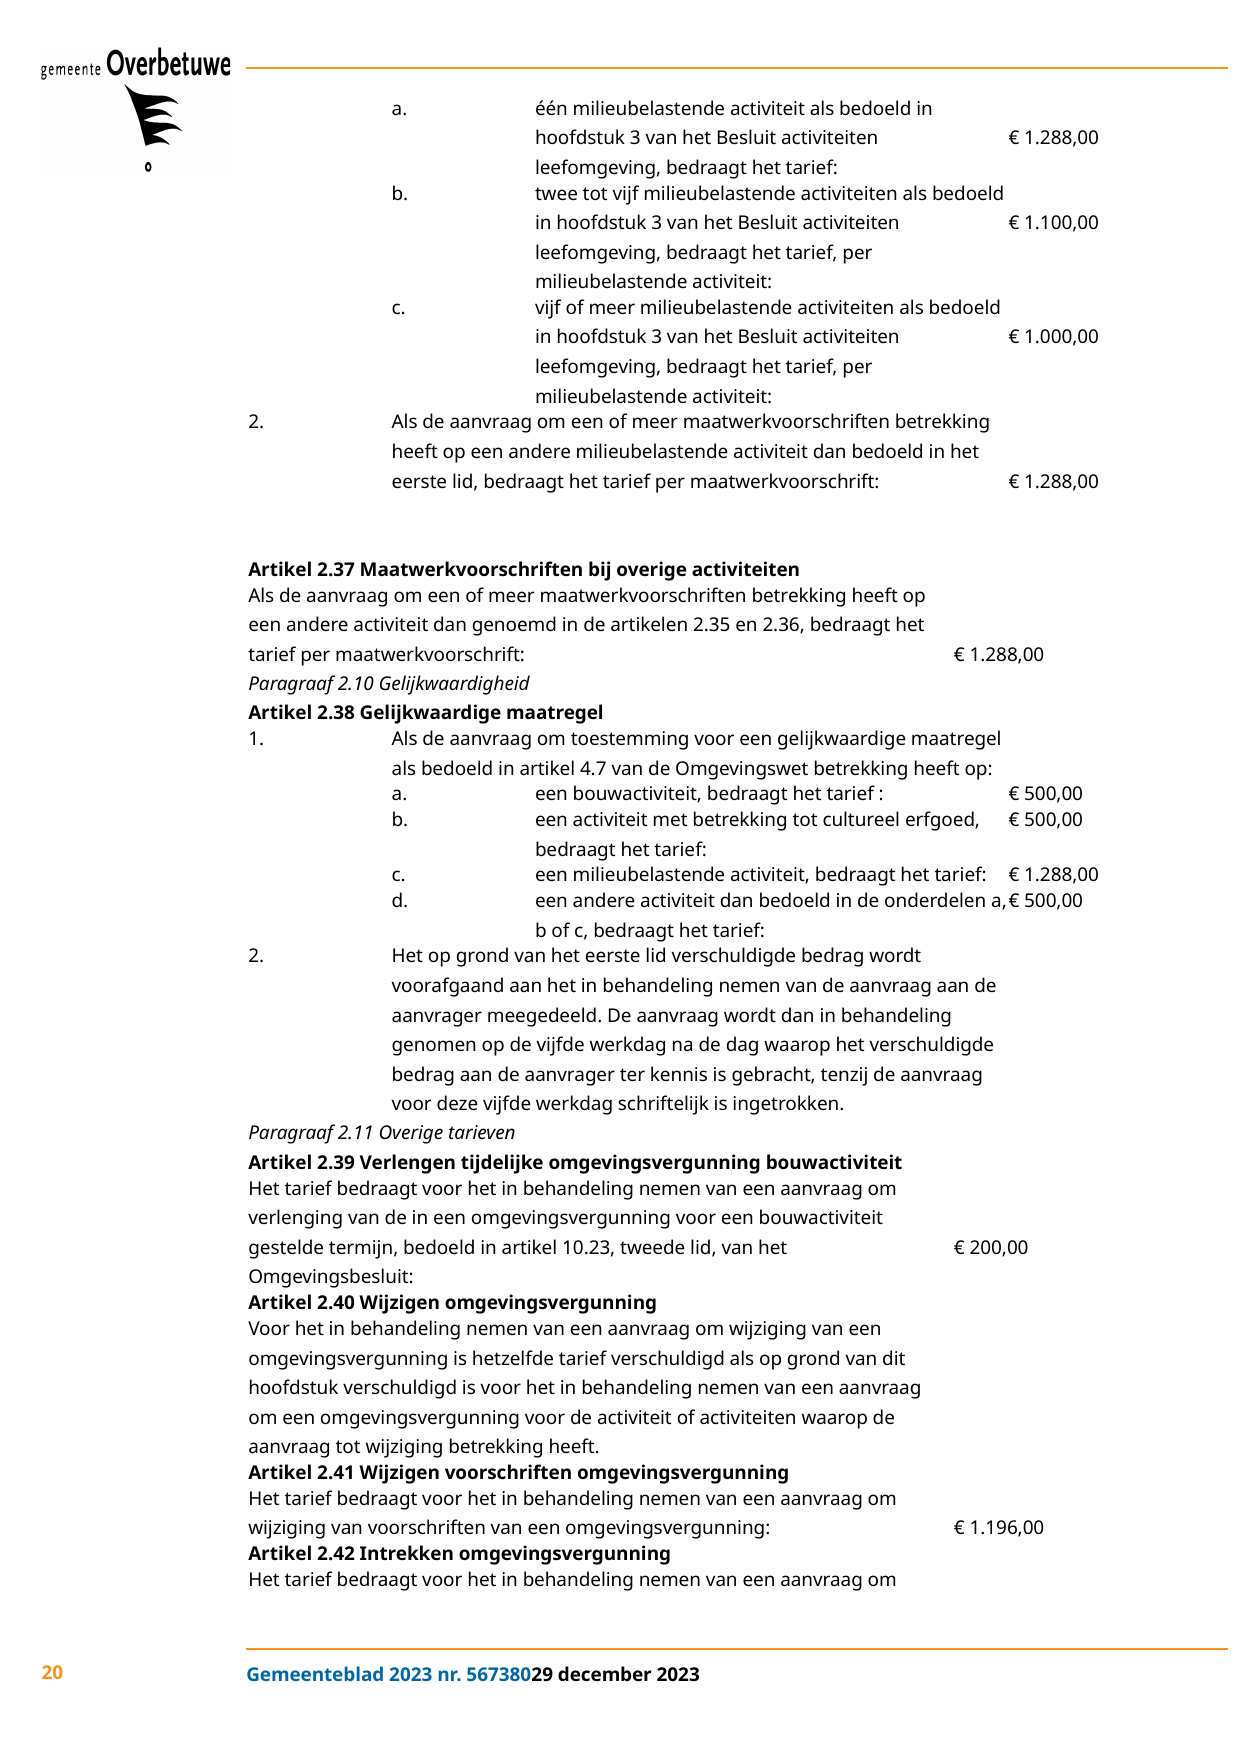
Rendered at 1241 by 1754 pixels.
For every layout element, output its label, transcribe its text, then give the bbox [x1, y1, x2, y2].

text Paragraaf 2.10 Gelijkwaardigheid [248, 670, 1152, 696]
table_cell [954, 1290, 1152, 1315]
table_header Artikel 2.37 Maatwerkvoorschriften bij overige activiteiten [248, 556, 954, 582]
table_cell [1008, 943, 1152, 1116]
table_header [954, 1149, 1152, 1175]
table_cell Als de aanvraag om een of meer maatwerkvoorschriften betrekking heeft op een andere milieubelastende activiteit dan bedoeld in het eerste lid, bedraagt het tarief per maatwerkvoorschrift: [391, 409, 1008, 493]
table_cell [248, 862, 391, 887]
table_header Artikel 2.39 Verlengen tijdelijke omgevingsvergunning bouwactiviteit [248, 1149, 954, 1175]
table_cell € 1.288,00 [1008, 862, 1152, 887]
table_cell 2. [248, 409, 391, 493]
table_cell € 1.196,00 [954, 1485, 1152, 1540]
table_cell € 500,00 [1008, 888, 1152, 943]
table_cell Het tarief bedraagt voor het in behandeling nemen van een aanvraag om verlenging van de in een omgevingsvergunning voor een bouwactiviteit gestelde termijn, bedoeld in artikel 10.23, tweede lid, van het Omgevingsbesluit: [248, 1175, 954, 1289]
table_cell € 1.288,00 [1008, 409, 1152, 493]
table_cell 1. [248, 725, 391, 781]
table_cell [954, 1459, 1152, 1485]
table_cell € 500,00 [1008, 781, 1152, 806]
table_cell een andere activiteit dan bedoeld in de onderdelen a, b of c, bedraagt het tarief: [535, 888, 1008, 943]
table_cell b. [391, 806, 535, 862]
table_cell een milieubelastende activiteit, bedraagt het tarief: [535, 862, 1008, 887]
table_cell Voor het in behandeling nemen van een aanvraag om wijziging van een omgevingsvergunning is hetzelfde tarief verschuldigd als op grond van dit hoofdstuk verschuldigd is voor het in behandeling nemen van een aanvraag om een omgevingsvergunning voor de activiteit of activiteiten waarop de aanvraag tot wijziging betrekking heeft. [248, 1315, 954, 1459]
table_cell € 1.000,00 [1008, 294, 1152, 409]
table_cell één milieubelastende activiteit als bedoeld in hoofdstuk 3 van het Besluit activiteiten leefomgeving, bedraagt het tarief: [535, 95, 1008, 180]
table_cell [1008, 725, 1152, 781]
table_cell € 500,00 [1008, 806, 1152, 862]
table_cell Artikel 2.42 Intrekken omgevingsvergunning [248, 1540, 954, 1566]
table_cell b. [391, 180, 535, 294]
table_cell c. [391, 294, 535, 409]
table_cell [248, 806, 391, 862]
picture [41, 47, 231, 172]
table_cell [248, 781, 391, 806]
table_cell [954, 1566, 1152, 1592]
table_cell € 1.100,00 [1008, 180, 1152, 294]
table_cell twee tot vijf milieubelastende activiteiten als bedoeld in hoofdstuk 3 van het Besluit activiteiten leefomgeving, bedraagt het tarief, per milieubelastende activiteit: [535, 180, 1008, 294]
table_header [1008, 700, 1152, 725]
table_cell een bouwactiviteit, bedraagt het tarief : [535, 781, 1008, 806]
table_header [954, 556, 1152, 582]
text Paragraaf 2.11 Overige tarieven [248, 1119, 1152, 1145]
table_cell vijf of meer milieubelastende activiteiten als bedoeld in hoofdstuk 3 van het Besluit activiteiten leefomgeving, bedraagt het tarief, per milieubelastende activiteit: [535, 294, 1008, 409]
table_cell Het op grond van het eerste lid verschuldigde bedrag wordt voorafgaand aan het in behandeling nemen van de aanvraag aan de aanvrager meegedeeld. De aanvraag wordt dan in behandeling genomen op de vijfde werkdag na de dag waarop het verschuldigde bedrag aan de aanvrager ter kennis is gebracht, tenzij de aanvraag voor deze vijfde werkdag schriftelijk is ingetrokken. [391, 943, 1008, 1116]
table_cell € 1.288,00 [954, 582, 1152, 667]
table_cell € 1.288,00 [1008, 95, 1152, 180]
table_header Artikel 2.38 Gelijkwaardige maatregel [248, 700, 1008, 725]
table_cell d. [391, 888, 535, 943]
table_cell Als de aanvraag om een of meer maatwerkvoorschriften betrekking heeft op een andere activiteit dan genoemd in de artikelen 2.35 en 2.36, bedraagt het tarief per maatwerkvoorschrift: [248, 582, 954, 667]
table_cell Het tarief bedraagt voor het in behandeling nemen van een aanvraag om wijziging van voorschriften van een omgevingsvergunning: [248, 1485, 954, 1540]
table_cell [248, 294, 391, 409]
table_cell c. [391, 862, 535, 887]
table_cell a. [391, 781, 535, 806]
table_cell [954, 1315, 1152, 1459]
table_cell Artikel 2.41 Wijzigen voorschriften omgevingsvergunning [248, 1459, 954, 1485]
table_cell a. [391, 95, 535, 180]
table_cell [954, 1540, 1152, 1566]
table_cell € 200,00 [954, 1175, 1152, 1289]
table_cell een activiteit met betrekking tot cultureel erfgoed, bedraagt het tarief: [535, 806, 1008, 862]
table_cell Als de aanvraag om toestemming voor een gelijkwaardige maatregel als bedoeld in artikel 4.7 van de Omgevingswet betrekking heeft op: [391, 725, 1008, 781]
table_cell [248, 180, 391, 294]
table_cell 2. [248, 943, 391, 1116]
table_cell [248, 888, 391, 943]
table_cell Het tarief bedraagt voor het in behandeling nemen van een aanvraag om [248, 1566, 954, 1592]
table_cell Artikel 2.40 Wijzigen omgevingsvergunning [248, 1290, 954, 1315]
table_cell [248, 95, 391, 180]
